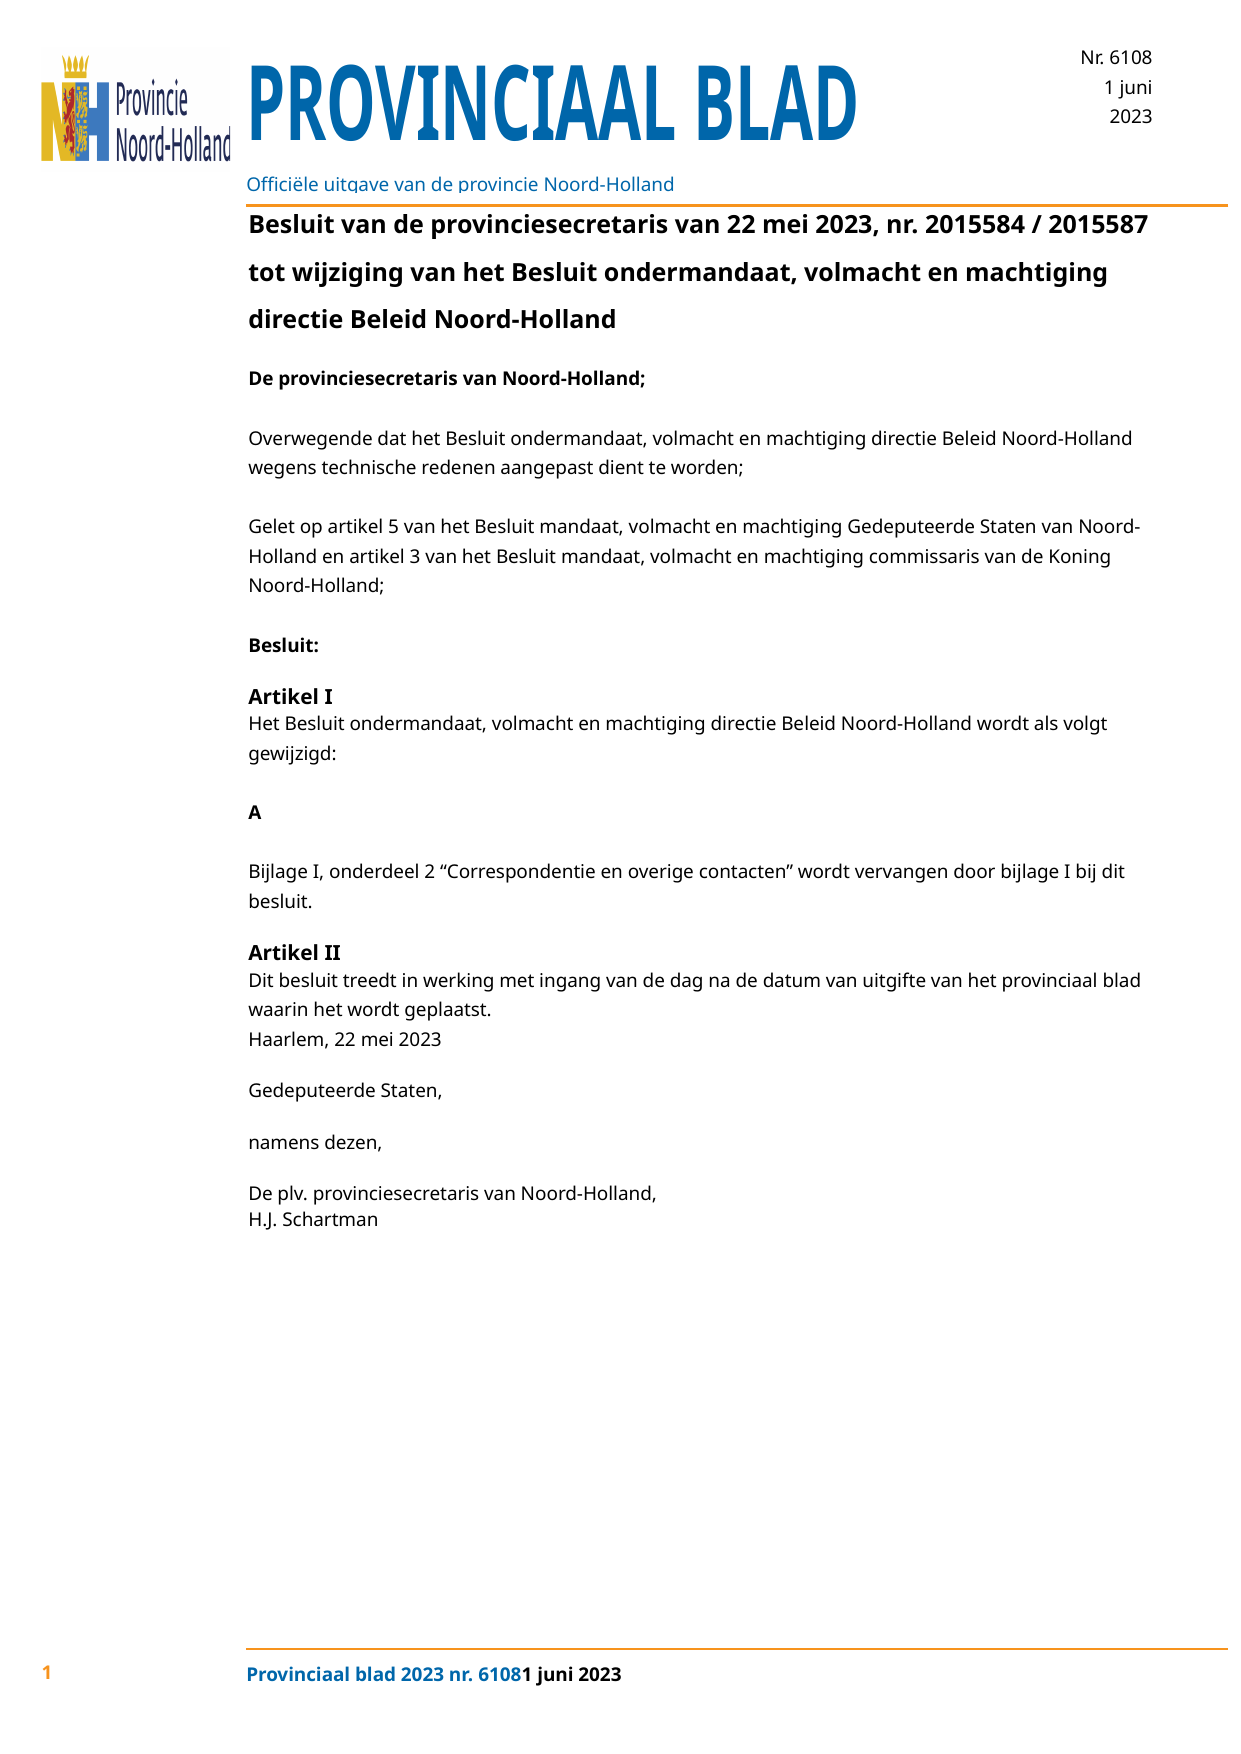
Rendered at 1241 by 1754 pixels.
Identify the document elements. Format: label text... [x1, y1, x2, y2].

picture [41, 47, 231, 172]
text Bijlage I, onderdeel 2 “Correspondentie en overige contacten” wordt vervangen door bijlage I bij dit besluit. [248, 858, 1152, 914]
text A [248, 799, 1152, 825]
text namens dezen, [248, 1129, 1152, 1155]
text Overwegende dat het Besluit ondermandaat, volmacht en machtiging directie Beleid Noord-Holland wegens technische redenen aangepast dient te worden; [248, 425, 1152, 480]
text H.J. Schartman [248, 1206, 1152, 1232]
text Het Besluit ondermandaat, volmacht en machtiging directie Beleid Noord-Holland wordt als volgt gewijzigd: [248, 711, 1152, 766]
text Haarlem, 22 mei 2023 [248, 1026, 1152, 1052]
text Besluit: [248, 632, 1152, 657]
text Dit besluit treedt in werking met ingang van de dag na de datum van uitgifte van het provinciaal blad waarin het wordt geplaatst. [248, 967, 1152, 1022]
text Artikel I [248, 682, 1152, 711]
text Gelet op artikel 5 van het Besluit mandaat, volmacht en machtiging Gedeputeerde Staten van Noord-Holland en artikel 3 van het Besluit mandaat, volmacht en machtiging commissaris van de Koning Noord-Holland; [248, 513, 1152, 598]
text Artikel II [248, 938, 1152, 967]
text Gedeputeerde Staten, [248, 1078, 1152, 1103]
text Besluit van de provinciesecretaris van 22 mei 2023, nr. 2015584 / 2015587 tot wijziging van het Besluit ondermandaat, volmacht en machtiging directie Beleid Noord-Holland [248, 207, 1152, 336]
text De provinciesecretaris van Noord-Holland; [248, 366, 1152, 391]
text De plv. provinciesecretaris van Noord-Holland, [248, 1181, 1152, 1206]
